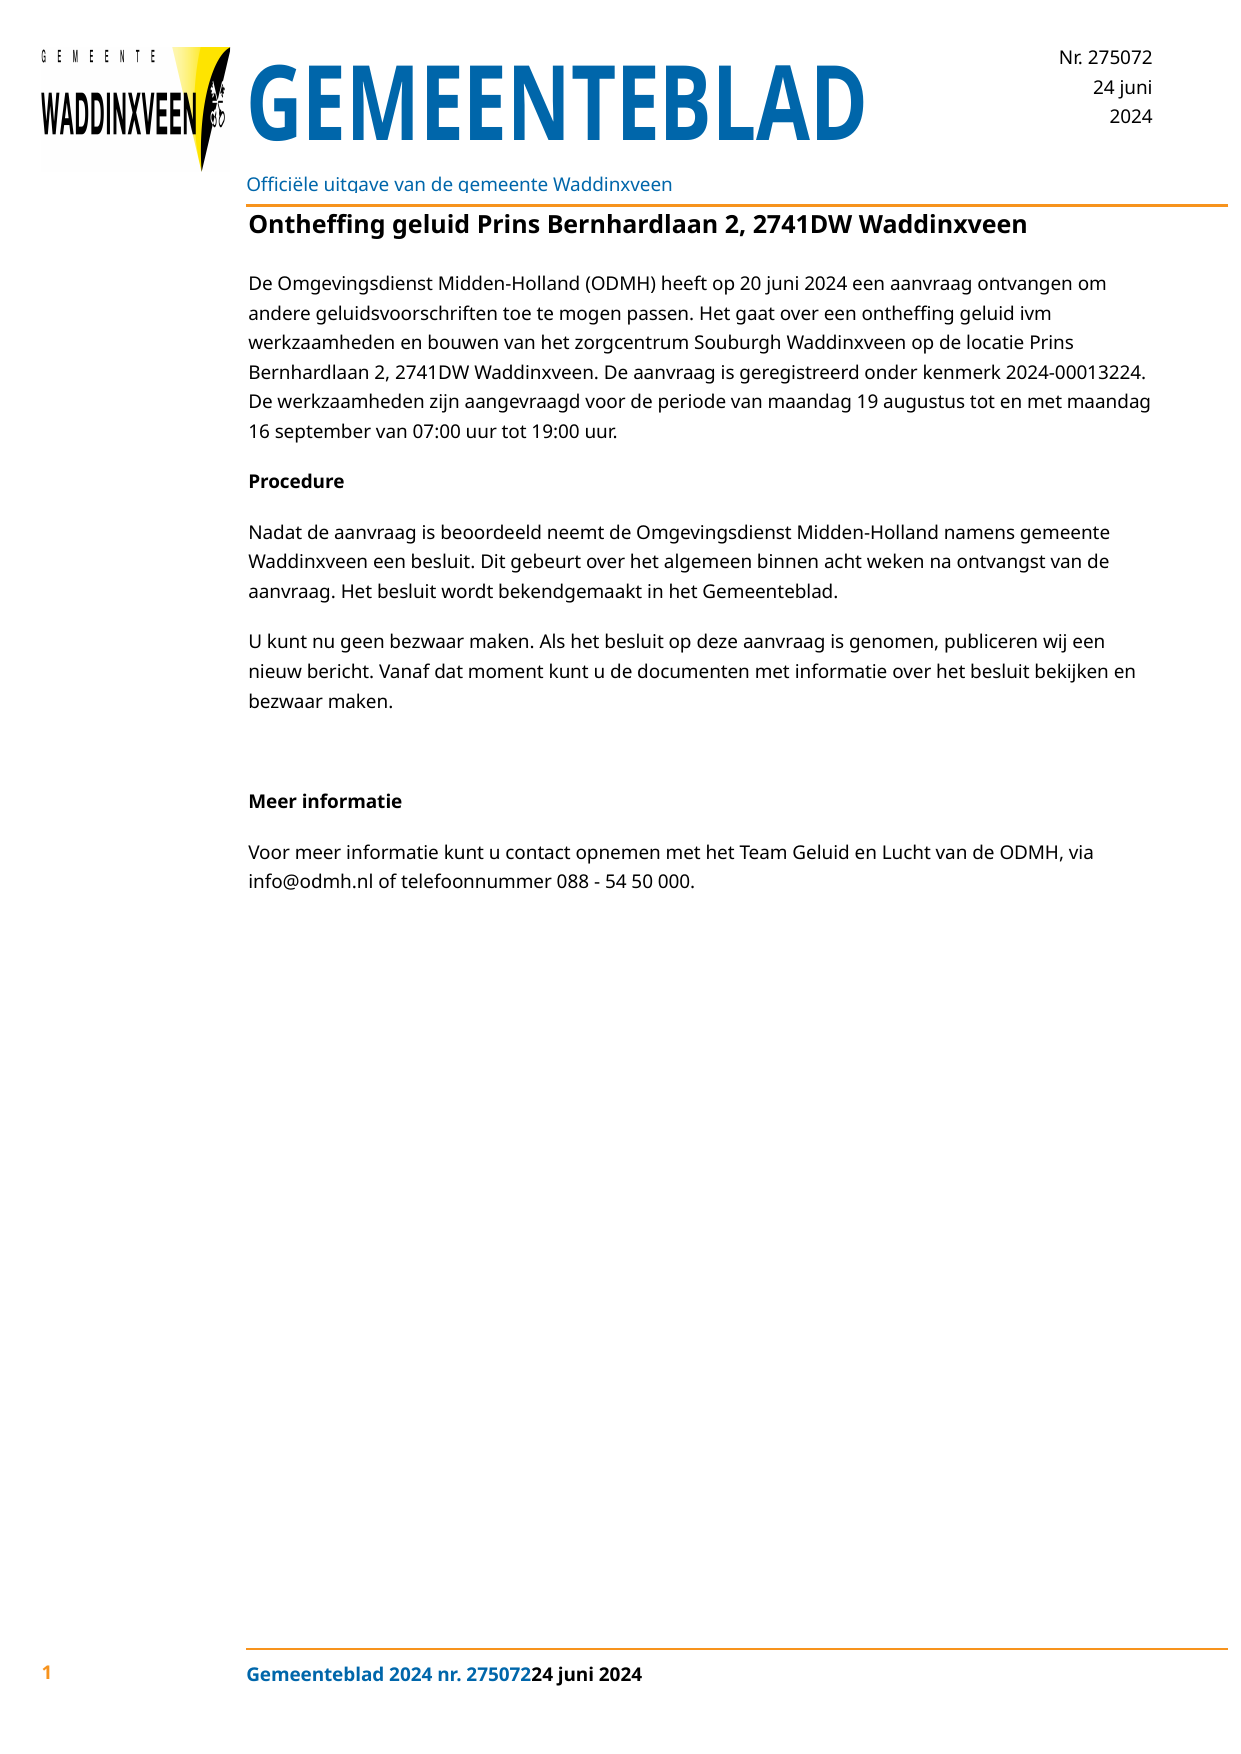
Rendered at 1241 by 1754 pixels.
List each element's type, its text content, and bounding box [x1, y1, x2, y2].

text U kunt nu geen bezwaar maken. Als het besluit op deze aanvraag is genomen, publiceren wij een nieuw bericht. Vanaf dat moment kunt u de documenten met informatie over het besluit bekijken en bezwaar maken. [248, 629, 1152, 713]
text De Omgevingsdienst Midden-Holland (ODMH) heeft op 20 juni 2024 een aanvraag ontvangen om andere geluidsvoorschriften toe te mogen passen. Het gaat over een ontheffing geluid ivm werkzaamheden en bouwen van het zorgcentrum Souburgh Waddinxveen op de locatie Prins Bernhardlaan 2, 2741DW Waddinxveen. De aanvraag is geregistreerd onder kenmerk 2024-00013224. De werkzaamheden zijn aangevraagd voor de periode van maandag 19 augustus tot en met maandag 16 september van 07:00 uur tot 19:00 uur. [248, 270, 1152, 444]
picture [41, 47, 231, 172]
text Meer informatie [248, 789, 1152, 814]
text Voor meer informatie kunt u contact opnemen met het Team Geluid en Lucht van de ODMH, via info@odmh.nl of telefoonnummer 088 - 54 50 000. [248, 839, 1152, 894]
text Ontheffing geluid Prins Bernhardlaan 2, 2741DW Waddinxveen [248, 207, 1152, 241]
text Procedure [248, 469, 1152, 494]
text Nadat de aanvraag is beoordeeld neemt de Omgevingsdienst Midden-Holland namens gemeente Waddinxveen een besluit. Dit gebeurt over het algemeen binnen acht weken na ontvangst van de aanvraag. Het besluit wordt bekendgemaakt in het Gemeenteblad. [248, 519, 1152, 604]
